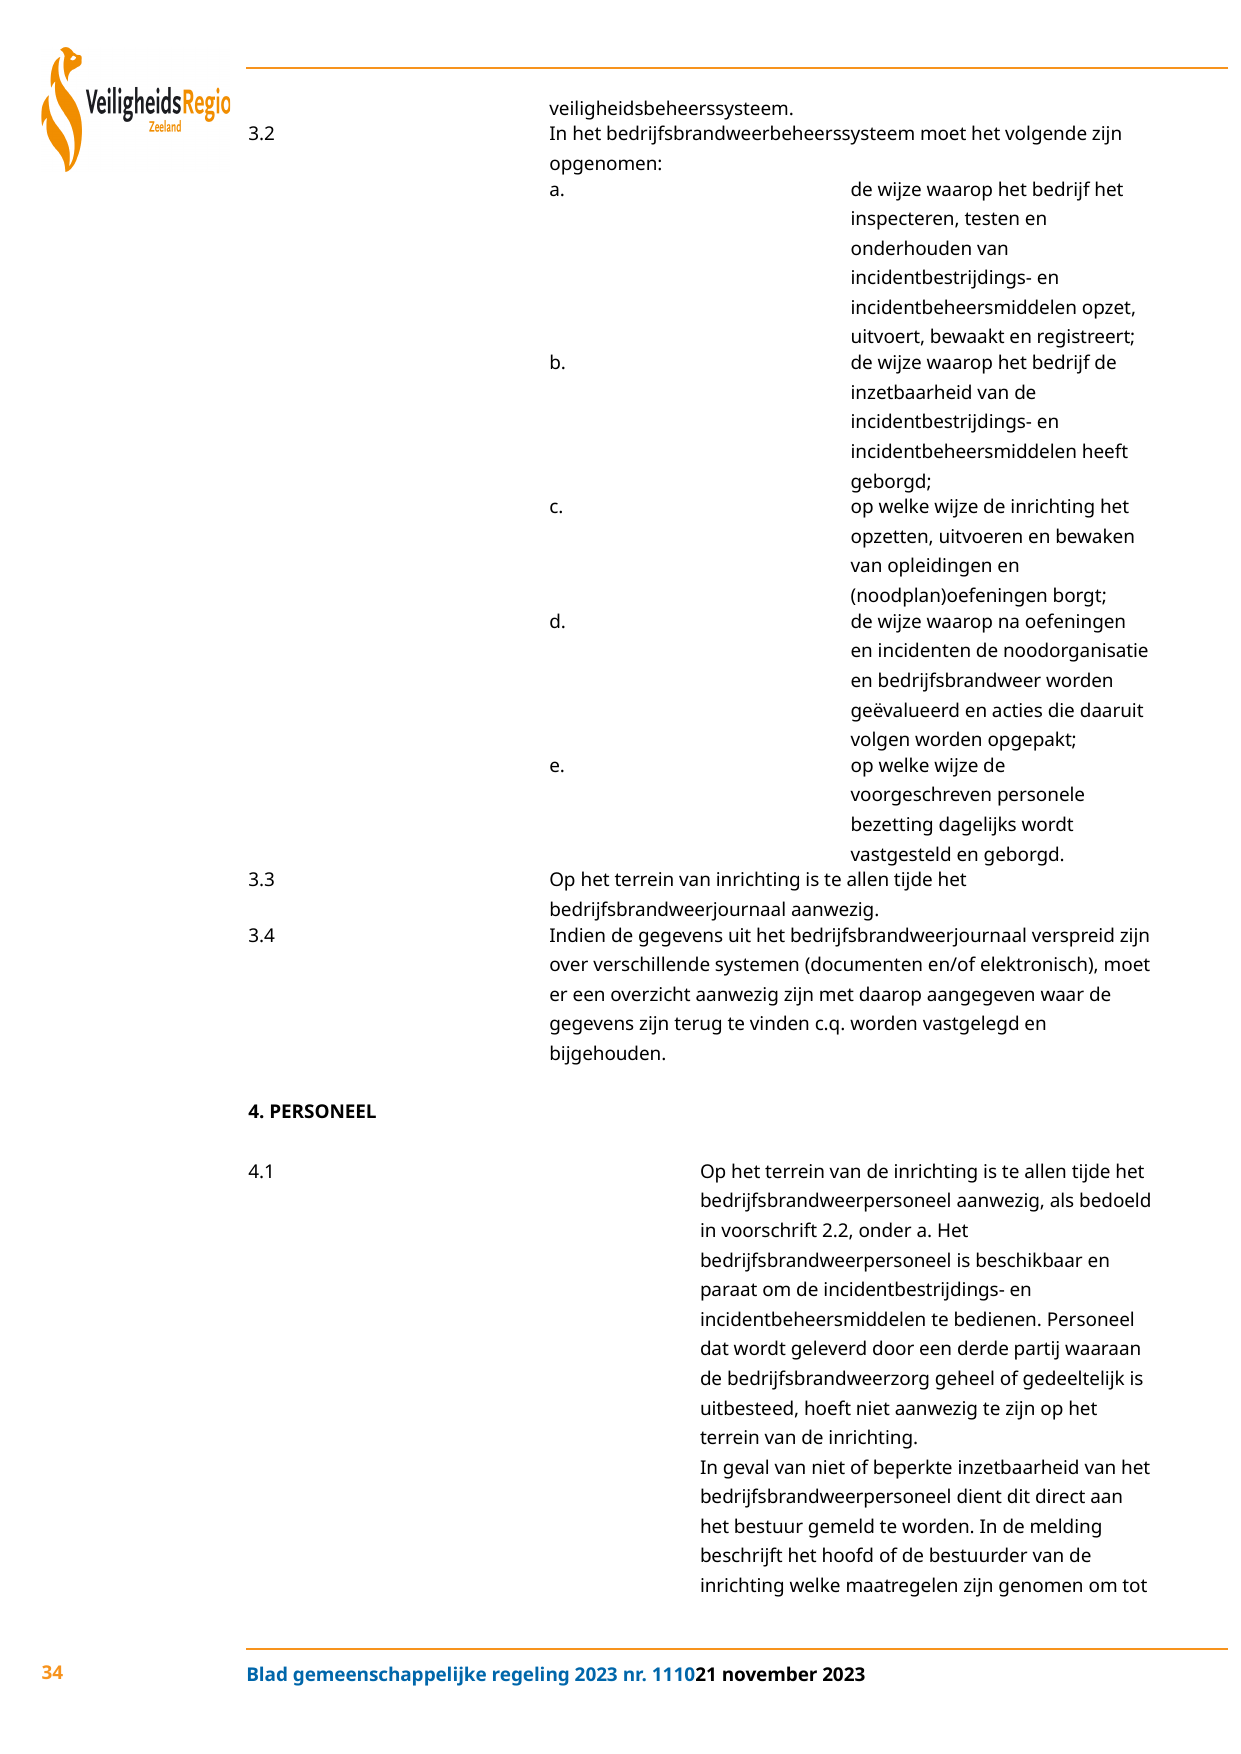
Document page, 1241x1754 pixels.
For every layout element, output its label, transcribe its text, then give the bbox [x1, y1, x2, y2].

table_cell [248, 752, 549, 867]
table_cell b. [549, 350, 850, 493]
table_cell [248, 494, 549, 608]
table_cell de wijze waarop na oefeningen en incidenten de noodorganisatie en bedrijfsbrandweer worden geëvalueerd en acties die daaruit volgen worden opgepakt; [850, 608, 1152, 752]
table_cell [248, 176, 549, 349]
text 4. PERSONEEL [248, 1099, 1152, 1124]
table_cell 3.4 [248, 922, 549, 1066]
table_cell [248, 350, 549, 493]
table_cell In het bedrijfsbrandweerbeheerssysteem moet het volgende zijn opgenomen: [549, 121, 1152, 176]
table_cell [248, 608, 549, 752]
table_cell de wijze waarop het bedrijf de inzetbaarheid van de incidentbestrijdings- en incidentbeheersmiddelen heeft geborgd; [850, 350, 1152, 493]
table_cell a. [549, 176, 850, 349]
table_header [248, 95, 549, 121]
table_cell d. [549, 608, 850, 752]
table_cell 3.2 [248, 121, 549, 176]
table_cell op welke wijze de voorgeschreven personele bezetting dagelijks wordt vastgesteld en geborgd. [850, 752, 1152, 867]
table_cell e. [549, 752, 850, 867]
table_cell c. [549, 494, 850, 608]
table_header Op het terrein van de inrichting is te allen tijde het bedrijfsbrandweerpersoneel aanwezig, als bedoeld in voorschrift 2.2, onder a. Het bedrijfsbrandweerpersoneel is beschikbaar en paraat om de incidentbestrijdings- en incidentbeheersmiddelen te bedienen. Personeel dat wordt geleverd door een derde partij waaraan de bedrijfsbrandweerzorg geheel of gedeeltelijk is uitbesteed, hoeft niet aanwezig te zijn op het terrein van de inrichting. In geval van niet of beperkte inzetbaarheid van het bedrijfsbrandweerpersoneel dient dit direct aan het bestuur gemeld te worden. In de melding beschrijft het hoofd of de bestuurder van de inrichting welke maatregelen zijn genomen om tot [700, 1158, 1152, 1598]
table_cell Op het terrein van inrichting is te allen tijde het bedrijfsbrandweerjournaal aanwezig. [549, 867, 1152, 922]
table_cell Indien de gegevens uit het bedrijfsbrandweerjournaal verspreid zijn over verschillende systemen (documenten en/of elektronisch), moet er een overzicht aanwezig zijn met daarop aangegeven waar de gegevens zijn terug te vinden c.q. worden vastgelegd en bijgehouden. [549, 922, 1152, 1066]
table_cell de wijze waarop het bedrijf het inspecteren, testen en onderhouden van incidentbestrijdings- en incidentbeheersmiddelen opzet, uitvoert, bewaakt en registreert; [850, 176, 1152, 349]
table_header veiligheidsbeheerssysteem. [549, 95, 1152, 121]
table_header 4.1 [248, 1158, 700, 1598]
table_cell 3.3 [248, 867, 549, 922]
table_cell op welke wijze de inrichting het opzetten, uitvoeren en bewaken van opleidingen en (noodplan)oefeningen borgt; [850, 494, 1152, 608]
picture [41, 47, 231, 172]
